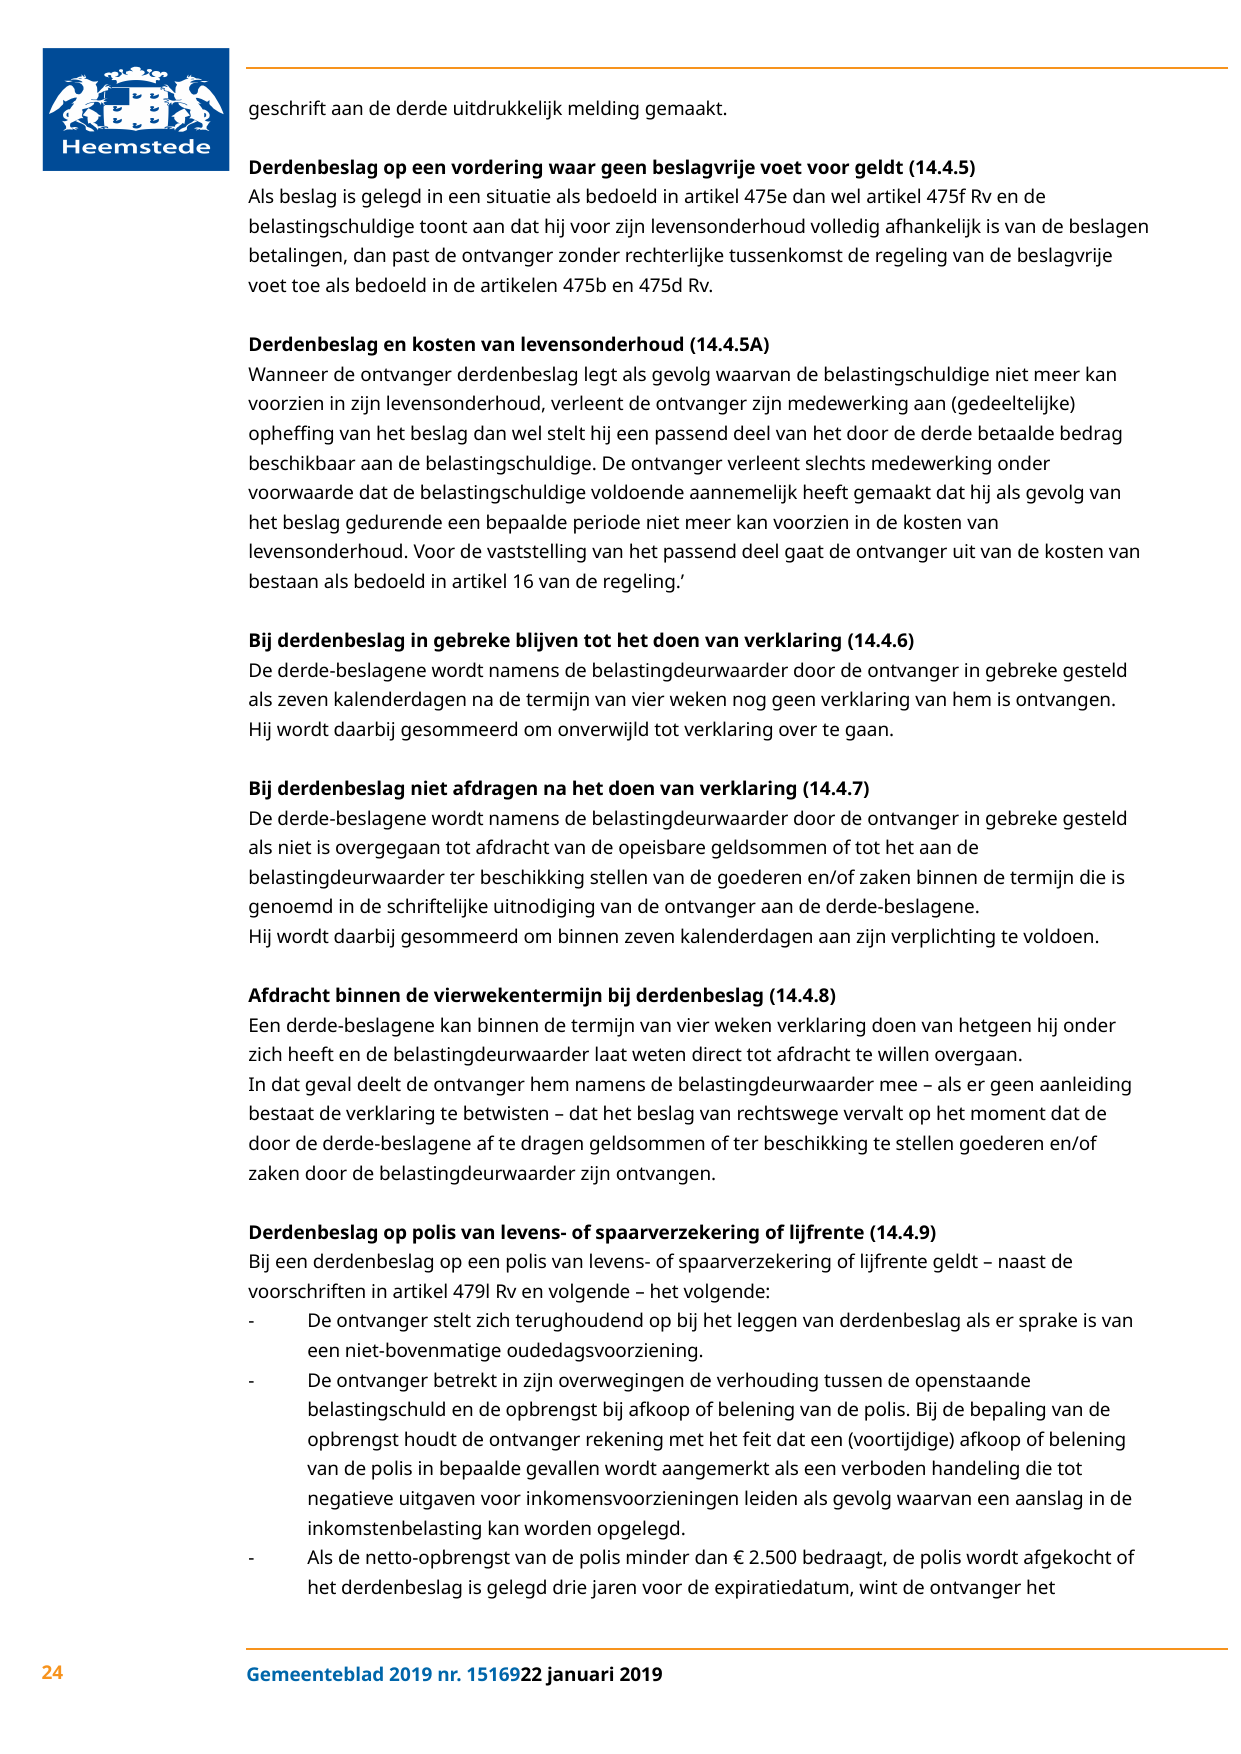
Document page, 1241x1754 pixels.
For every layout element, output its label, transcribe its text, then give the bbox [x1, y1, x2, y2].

text Derdenbeslag op polis van levens- of spaarverzekering of lijfrente (14.4.9) [248, 1219, 1152, 1245]
list De ontvanger betrekt in zijn overwegingen de verhouding tussen de openstaande belastingschuld en de opbrengst bij afkoop of belening van de polis. Bij de bepaling van de opbrengst houdt de ontvanger rekening met het feit dat een (voortijdige) afkoop of belening van de polis in bepaalde gevallen wordt aangemerkt als een verboden handeling die tot negatieve uitgaven voor inkomensvoorzieningen leiden als gevolg waarvan een aanslag in de inkomstenbelasting kan worden opgelegd. [248, 1367, 1152, 1541]
text Als beslag is gelegd in een situatie als bedoeld in artikel 475e dan wel artikel 475f Rv en de belastingschuldige toont aan dat hij voor zijn levensonderhoud volledig afhankelijk is van de beslagen betalingen, dan past de ontvanger zonder rechterlijke tussenkomst de regeling van de beslagvrije voet toe als bedoeld in de artikelen 475b en 475d Rv. [248, 183, 1152, 298]
list Als de netto-opbrengst van de polis minder dan € 2.500 bedraagt, de polis wordt afgekocht of het derdenbeslag is gelegd drie jaren voor de expiratiedatum, wint de ontvanger het [248, 1544, 1152, 1600]
text De derde-beslagene wordt namens de belastingdeurwaarder door de ontvanger in gebreke gesteld als zeven kalenderdagen na de termijn van vier weken nog geen verklaring van hem is ontvangen. [248, 657, 1152, 712]
text geschrift aan de derde uitdrukkelijk melding gemaakt. [248, 95, 1152, 121]
text Bij derdenbeslag in gebreke blijven tot het doen van verklaring (14.4.6) [248, 627, 1152, 653]
list De ontvanger stelt zich terughoudend op bij het leggen van derdenbeslag als er sprake is van een niet-bovenmatige oudedagsvoorziening. [248, 1308, 1152, 1363]
text Bij een derdenbeslag op een polis van levens- of spaarverzekering of lijfrente geldt – naast de voorschriften in artikel 479l Rv en volgende – het volgende: [248, 1248, 1152, 1304]
text Een derde-beslagene kan binnen de termijn van vier weken verklaring doen van hetgeen hij onder zich heeft en de belastingdeurwaarder laat weten direct tot afdracht te willen overgaan. [248, 1012, 1152, 1067]
picture [41, 47, 231, 172]
text Hij wordt daarbij gesommeerd om onverwijld tot verklaring over te gaan. [248, 716, 1152, 742]
text Wanneer de ontvanger derdenbeslag legt als gevolg waarvan de belastingschuldige niet meer kan voorzien in zijn levensonderhoud, verleent de ontvanger zijn medewerking aan (gedeeltelijke) opheffing van het beslag dan wel stelt hij een passend deel van het door de derde betaalde bedrag beschikbaar aan de belastingschuldige. De ontvanger verleent slechts medewerking onder voorwaarde dat de belastingschuldige voldoende aannemelijk heeft gemaakt dat hij als gevolg van het beslag gedurende een bepaalde periode niet meer kan voorzien in de kosten van levensonderhoud. Voor de vaststelling van het passend deel gaat de ontvanger uit van de kosten van bestaan als bedoeld in artikel 16 van de regeling.’ [248, 361, 1152, 594]
text Derdenbeslag op een vordering waar geen beslagvrije voet voor geldt (14.4.5) [248, 154, 1152, 180]
text Hij wordt daarbij gesommeerd om binnen zeven kalenderdagen aan zijn verplichting te voldoen. [248, 923, 1152, 949]
text De derde-beslagene wordt namens de belastingdeurwaarder door de ontvanger in gebreke gesteld als niet is overgegaan tot afdracht van de opeisbare geldsommen of tot het aan de belastingdeurwaarder ter beschikking stellen van de goederen en/of zaken binnen de termijn die is genoemd in de schriftelijke uitnodiging van de ontvanger aan de derde-beslagene. [248, 805, 1152, 919]
text Bij derdenbeslag niet afdragen na het doen van verklaring (14.4.7) [248, 775, 1152, 801]
text In dat geval deelt de ontvanger hem namens de belastingdeurwaarder mee – als er geen aanleiding bestaat de verklaring te betwisten – dat het beslag van rechtswege vervalt op het moment dat de door de derde-beslagene af te dragen geldsommen of ter beschikking te stellen goederen en/of zaken door de belastingdeurwaarder zijn ontvangen. [248, 1071, 1152, 1186]
text Afdracht binnen de vierwekentermijn bij derdenbeslag (14.4.8) [248, 982, 1152, 1008]
text Derdenbeslag en kosten van levensonderhoud (14.4.5A) [248, 331, 1152, 357]
